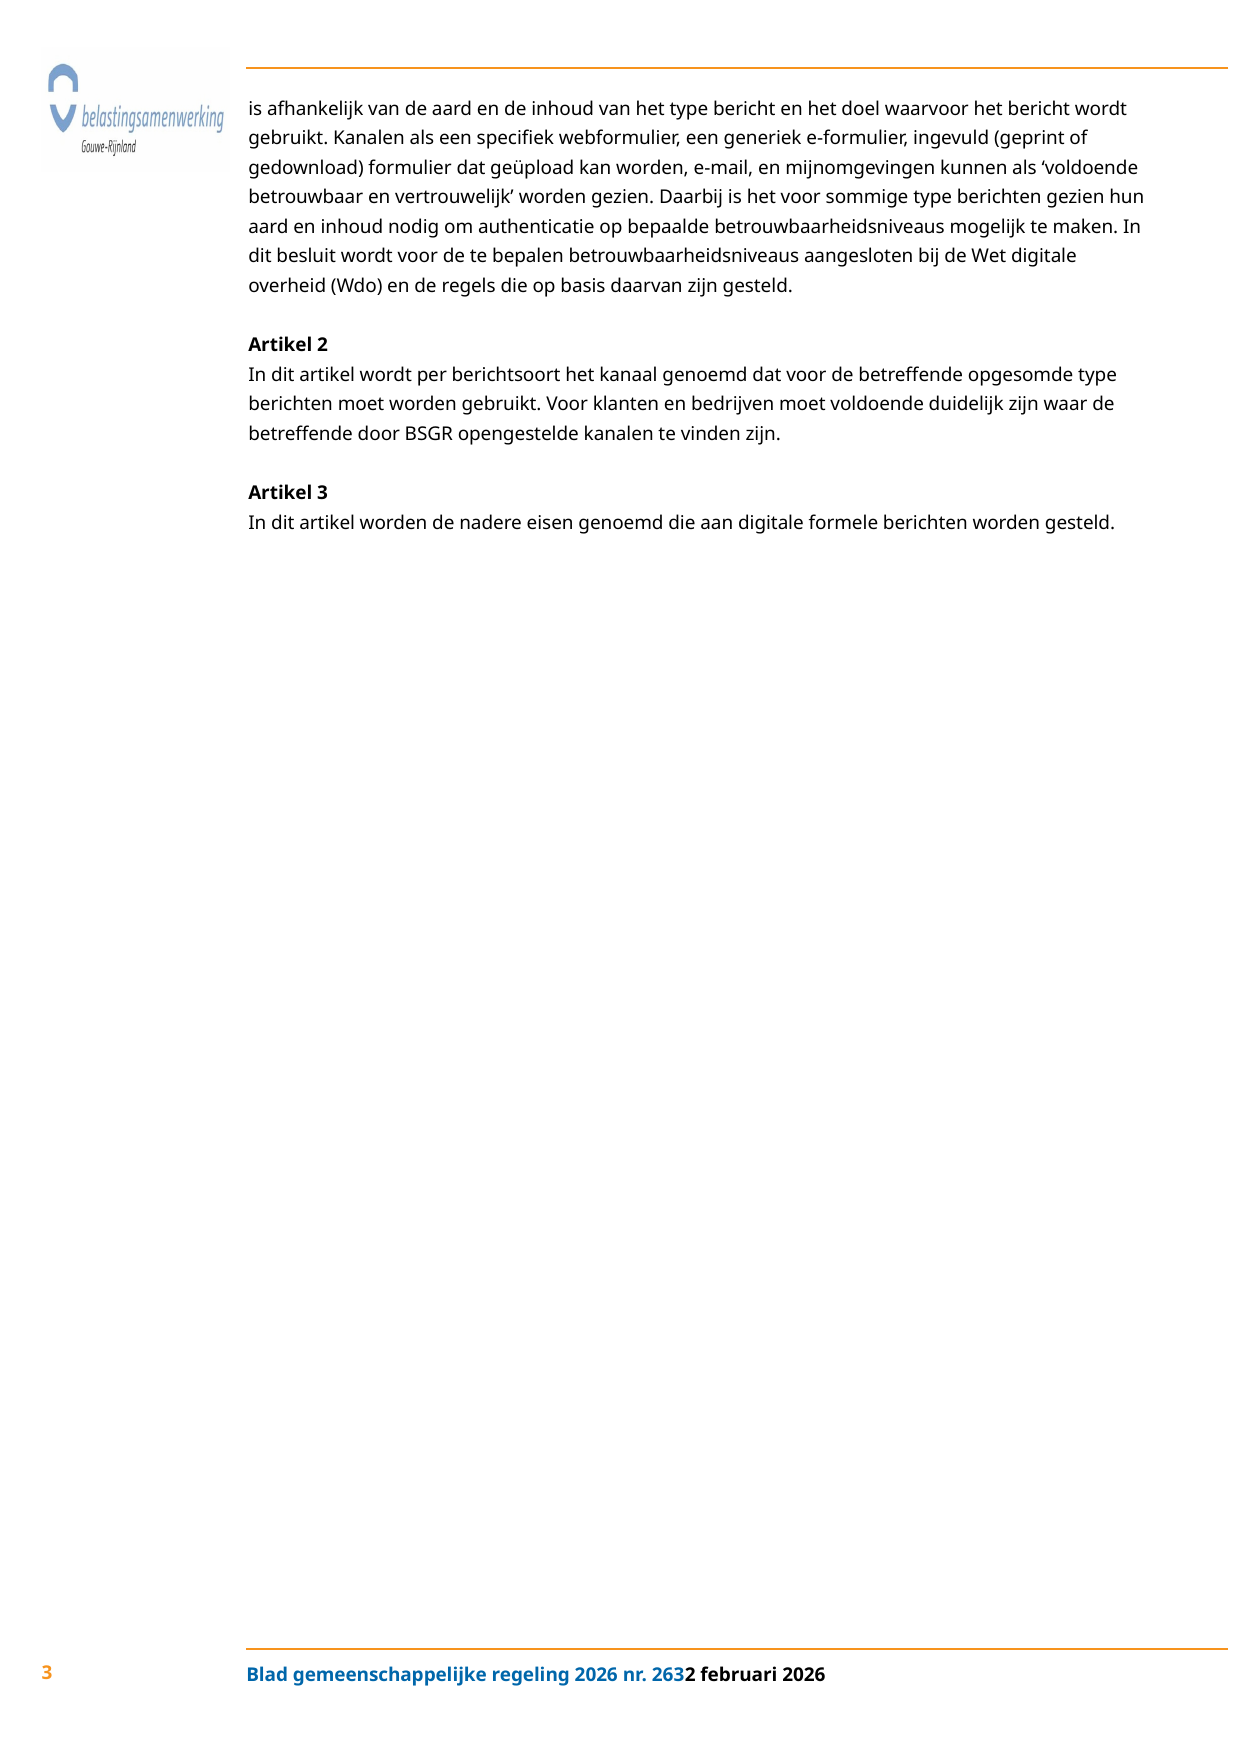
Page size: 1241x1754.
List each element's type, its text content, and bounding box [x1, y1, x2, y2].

text Artikel 3 [248, 479, 1152, 505]
text is afhankelijk van de aard en de inhoud van het type bericht en het doel waarvoor het bericht wordt gebruikt. Kanalen als een specifiek webformulier, een generiek e-formulier, ingevuld (geprint of gedownload) formulier dat geüpload kan worden, e-mail, en mijnomgevingen kunnen als ‘voldoende betrouwbaar en vertrouwelijk’ worden gezien. Daarbij is het voor sommige type berichten gezien hun aard en inhoud nodig om authenticatie op bepaalde betrouwbaarheidsniveaus mogelijk te maken. In dit besluit wordt voor de te bepalen betrouwbaarheidsniveaus aangesloten bij de Wet digitale overheid (Wdo) en de regels die op basis daarvan zijn gesteld. [248, 95, 1152, 298]
text In dit artikel wordt per berichtsoort het kanaal genoemd dat voor de betreffende opgesomde type berichten moet worden gebruikt. Voor klanten en bedrijven moet voldoende duidelijk zijn waar de betreffende door BSGR opengestelde kanalen te vinden zijn. [248, 361, 1152, 446]
picture [41, 47, 231, 172]
text In dit artikel worden de nadere eisen genoemd die aan digitale formele berichten worden gesteld. [248, 509, 1152, 535]
text Artikel 2 [248, 331, 1152, 357]
